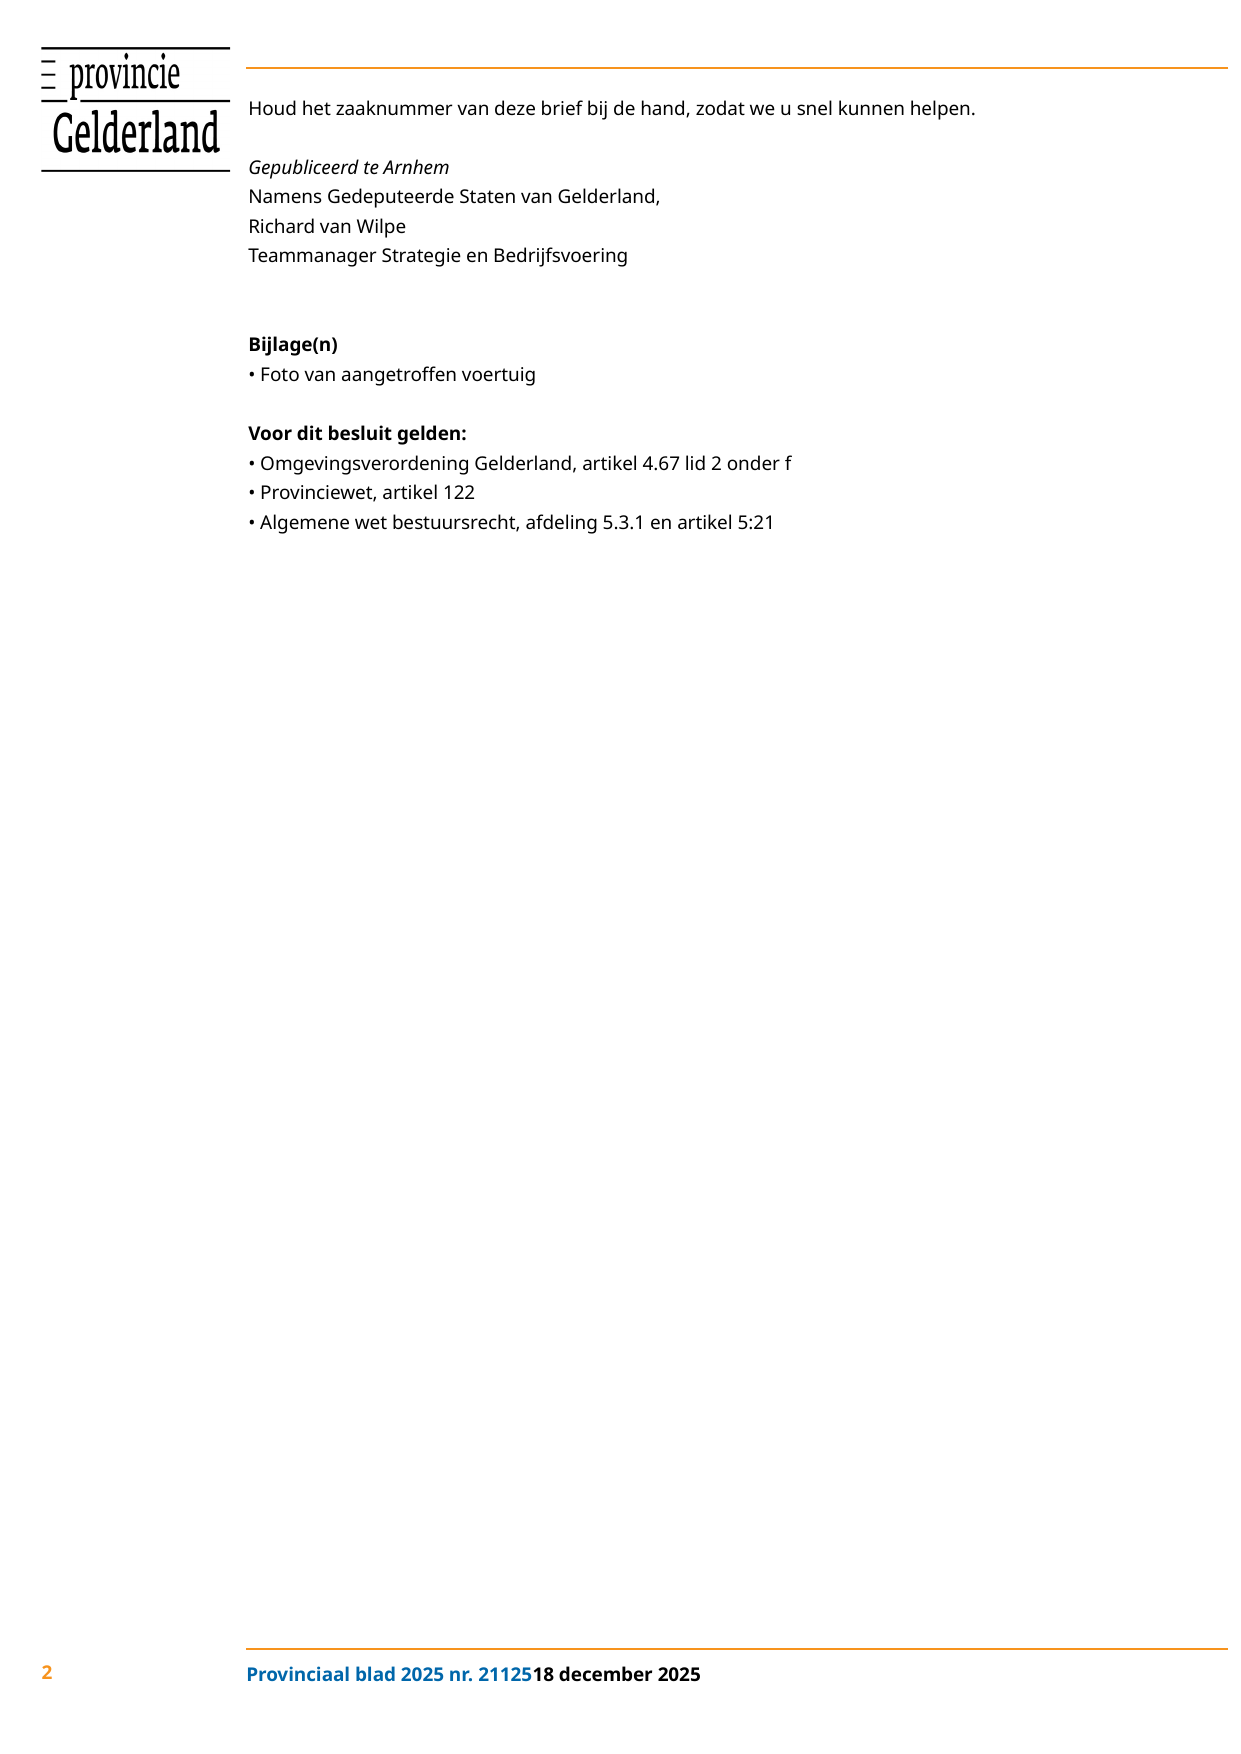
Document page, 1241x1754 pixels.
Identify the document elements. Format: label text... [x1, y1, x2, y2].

text Bijlage(n) [248, 331, 1152, 357]
text • Omgevingsverordening Gelderland, artikel 4.67 lid 2 onder f [248, 450, 1152, 476]
text Gepubliceerd te Arnhem [248, 154, 1152, 180]
text • Foto van aangetroffen voertuig [248, 361, 1152, 387]
text Houd het zaaknummer van deze brief bij de hand, zodat we u snel kunnen helpen. [248, 95, 1152, 121]
text Richard van Wilpe [248, 213, 1152, 239]
text • Algemene wet bestuursrecht, afdeling 5.3.1 en artikel 5:21 [248, 509, 1152, 535]
text Namens Gedeputeerde Staten van Gelderland, [248, 183, 1152, 209]
picture [41, 47, 231, 172]
text Voor dit besluit gelden: [248, 420, 1152, 446]
text Teammanager Strategie en Bedrijfsvoering [248, 243, 1152, 268]
text • Provinciewet, artikel 122 [248, 479, 1152, 505]
